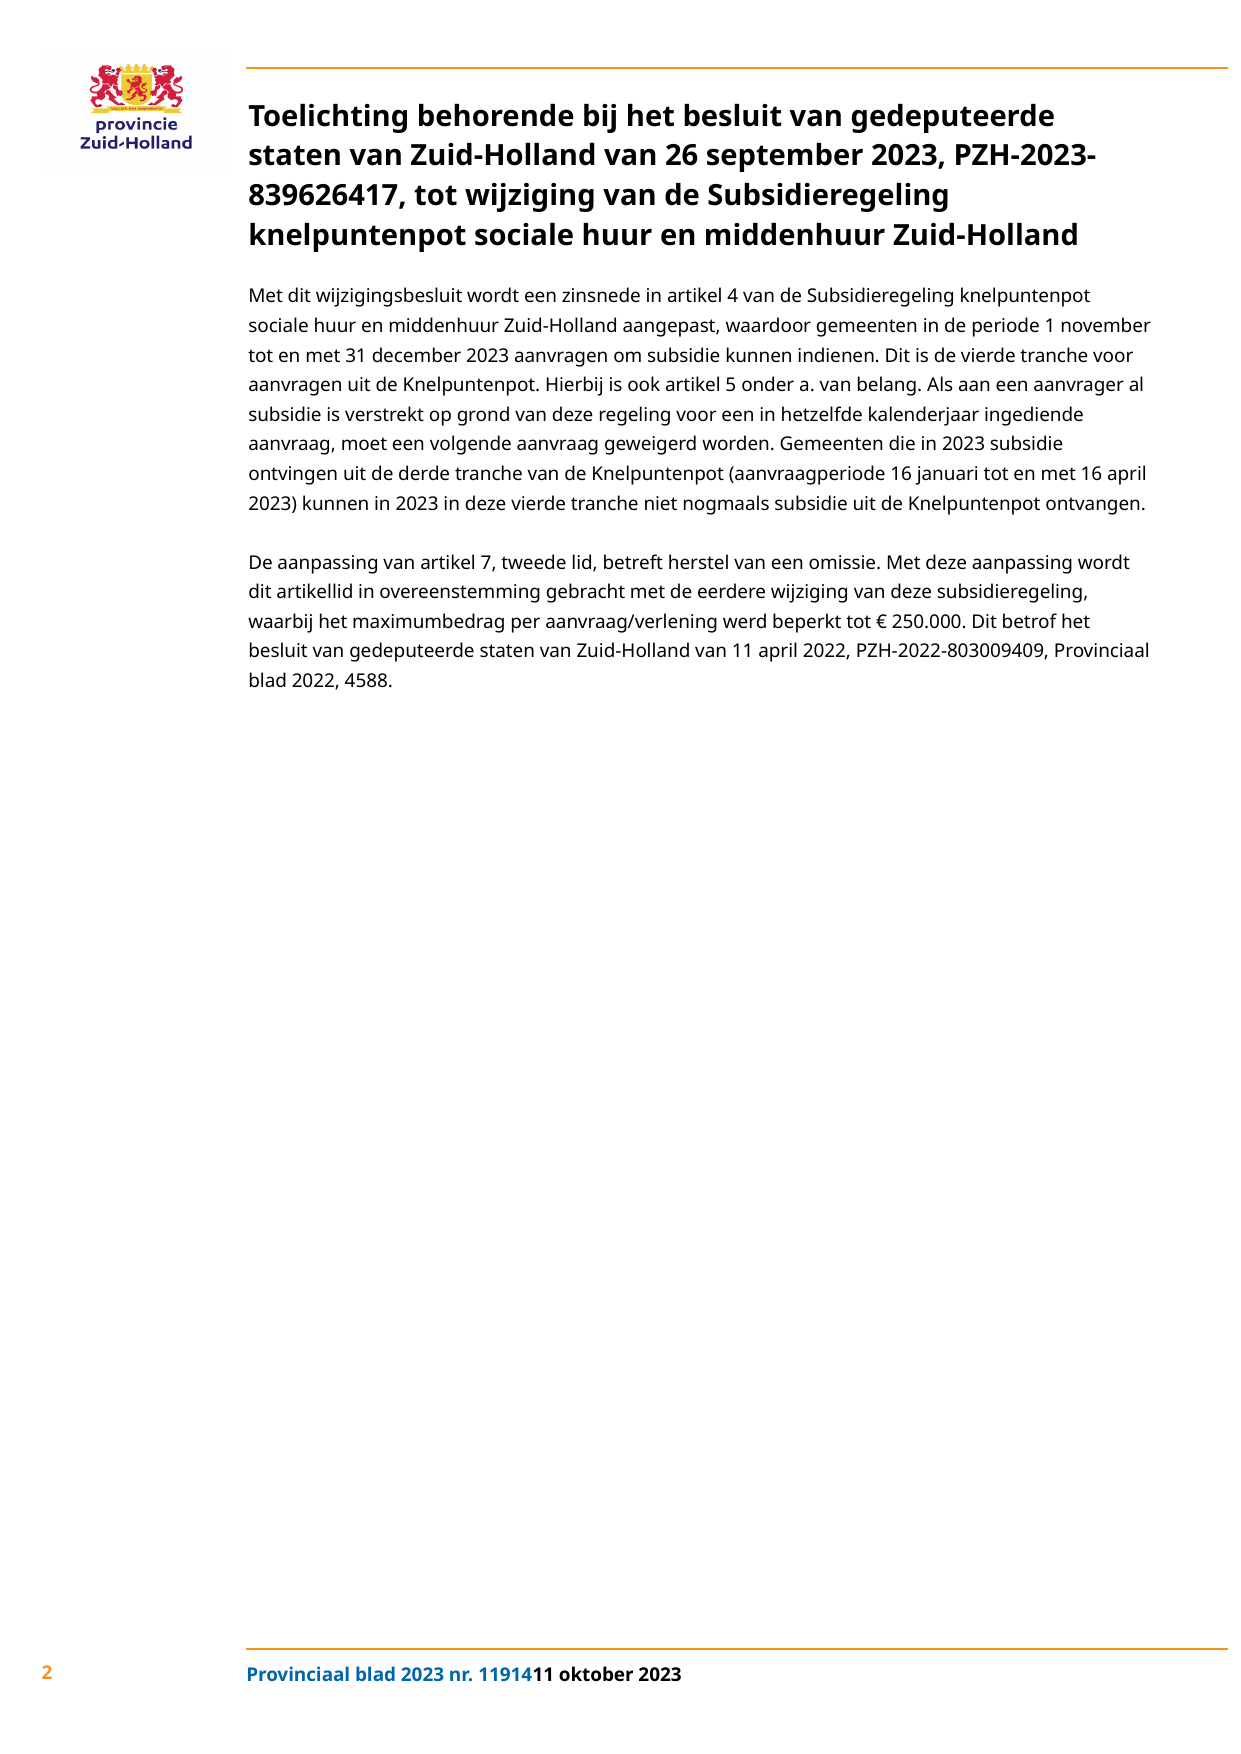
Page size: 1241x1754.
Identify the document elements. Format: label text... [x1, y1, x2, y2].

text Toelichting behorende bij het besluit van gedeputeerde staten van Zuid-Holland van 26 september 2023, PZH-2023-839626417, tot wijziging van de Subsidieregeling knelpuntenpot sociale huur en middenhuur Zuid-Holland [248, 95, 1152, 253]
text Met dit wijzigingsbesluit wordt een zinsnede in artikel 4 van de Subsidieregeling knelpuntenpot sociale huur en middenhuur Zuid-Holland aangepast, waardoor gemeenten in de periode 1 november tot en met 31 december 2023 aanvragen om subsidie kunnen indienen. Dit is de vierde tranche voor aanvragen uit de Knelpuntenpot. Hierbij is ook artikel 5 onder a. van belang. Als aan een aanvrager al subsidie is verstrekt op grond van deze regeling voor een in hetzelfde kalenderjaar ingediende aanvraag, moet een volgende aanvraag geweigerd worden. Gemeenten die in 2023 subsidie ontvingen uit de derde tranche van de Knelpuntenpot (aanvraagperiode 16 januari tot en met 16 april 2023) kunnen in 2023 in deze vierde tranche niet nogmaals subsidie uit de Knelpuntenpot ontvangen. [248, 283, 1152, 516]
picture [41, 47, 231, 172]
text De aanpassing van artikel 7, tweede lid, betreft herstel van een omissie. Met deze aanpassing wordt dit artikellid in overeenstemming gebracht met de eerdere wijziging van deze subsidieregeling, waarbij het maximumbedrag per aanvraag/verlening werd beperkt tot € 250.000. Dit betrof het besluit van gedeputeerde staten van Zuid-Holland van 11 april 2022, PZH-2022-803009409, Provinciaal blad 2022, 4588. [248, 549, 1152, 693]
